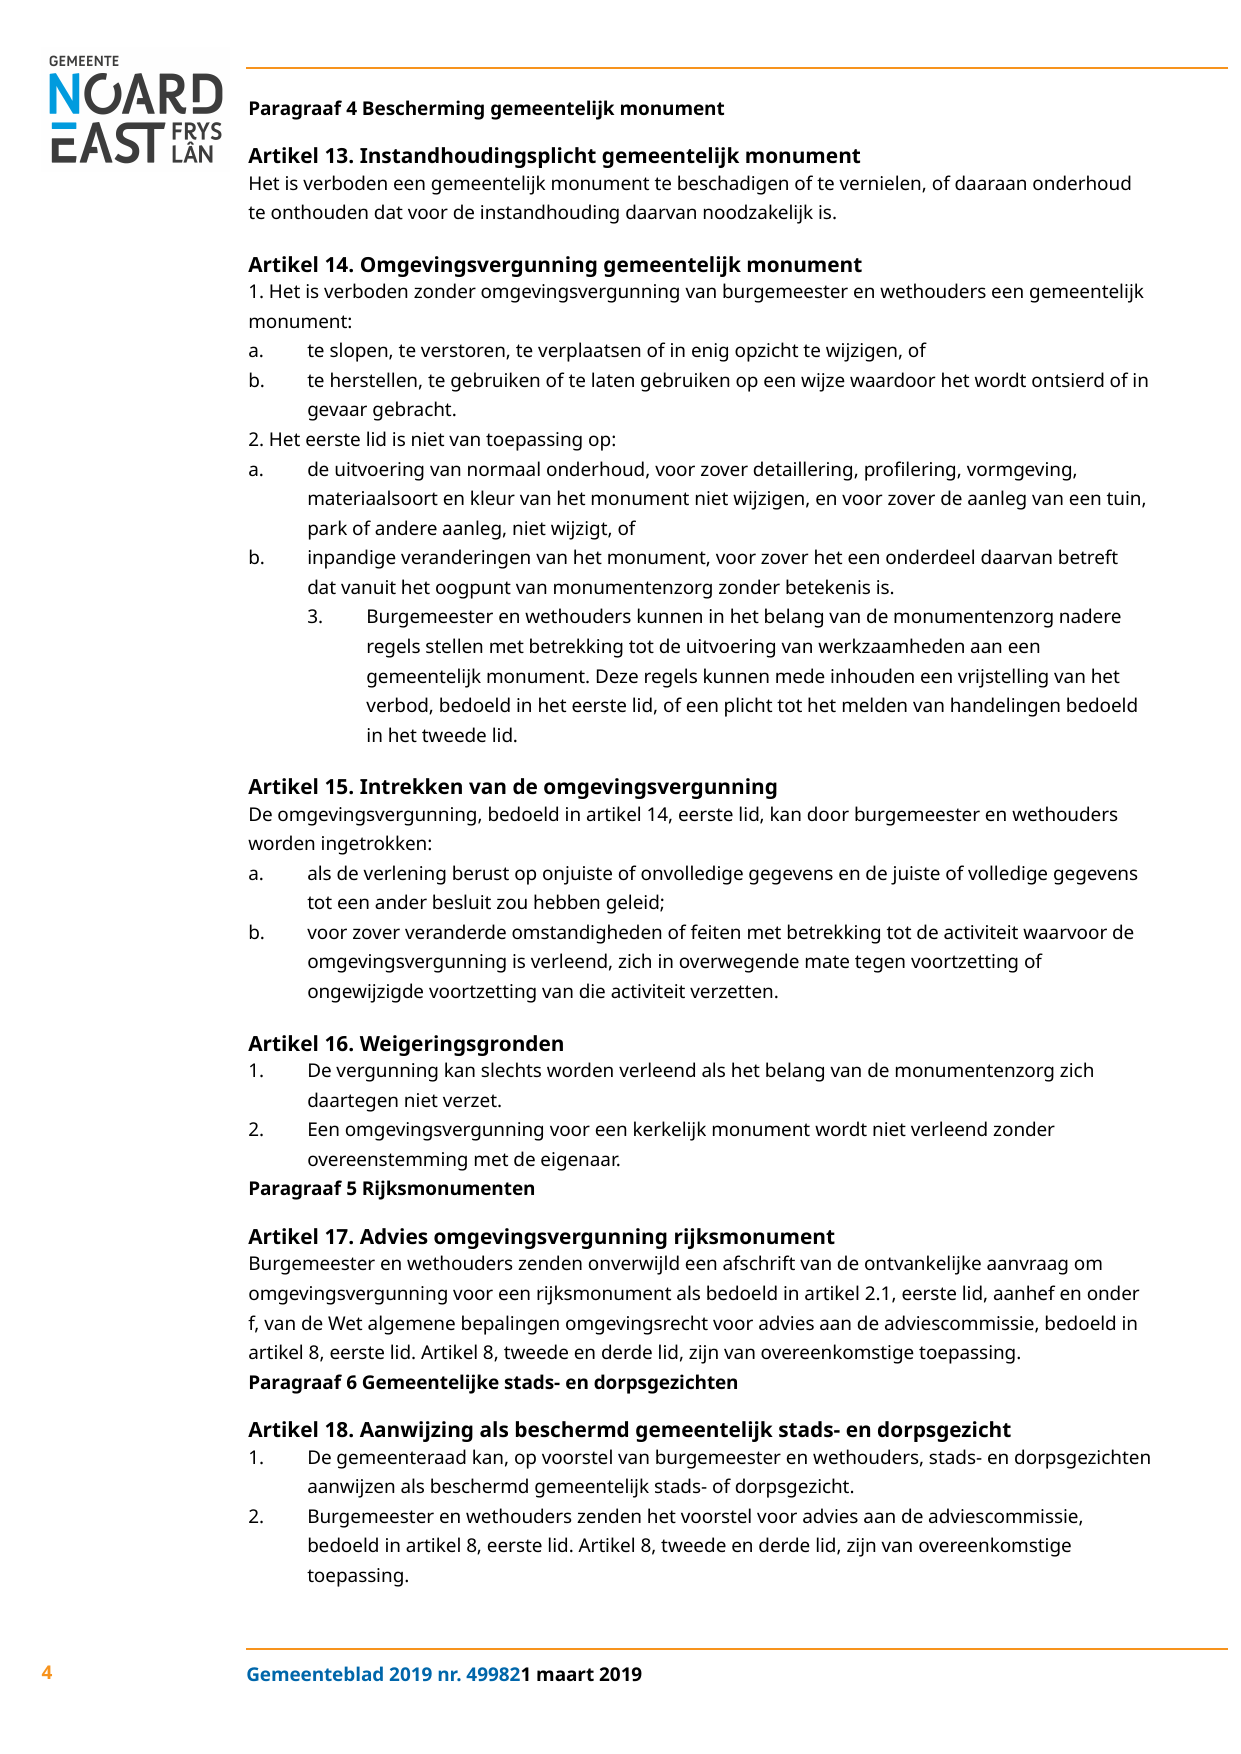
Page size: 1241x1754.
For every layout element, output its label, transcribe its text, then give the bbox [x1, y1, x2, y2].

text Paragraaf 5 Rijksmonumenten [248, 1176, 1152, 1201]
list Burgemeester en wethouders zenden het voorstel voor advies aan de adviescommissie, bedoeld in artikel 8, eerste lid. Artikel 8, tweede en derde lid, zijn van overeenkomstige toepassing. [248, 1503, 1152, 1588]
text 2. Het eerste lid is niet van toepassing op: [248, 426, 1152, 452]
text Paragraaf 4 Bescherming gemeentelijk monument [248, 95, 1152, 121]
text Artikel 13. Instandhoudingsplicht gemeentelijk monument [248, 141, 1152, 170]
text Paragraaf 6 Gemeentelijke stads- en dorpsgezichten [248, 1369, 1152, 1394]
text Artikel 14. Omgevingsvergunning gemeentelijk monument [248, 250, 1152, 278]
list de uitvoering van normaal onderhoud, voor zover detaillering, profilering, vormgeving, materiaalsoort en kleur van het monument niet wijzigen, en voor zover de aanleg van een tuin, park of andere aanleg, niet wijzigt, of [248, 456, 1152, 541]
list De gemeenteraad kan, op voorstel van burgemeester en wethouders, stads- en dorpsgezichten aanwijzen als beschermd gemeentelijk stads- of dorpsgezicht. [248, 1444, 1152, 1499]
text 1. Het is verboden zonder omgevingsvergunning van burgemeester en wethouders een gemeentelijk monument: [248, 278, 1152, 333]
text Het is verboden een gemeentelijk monument te beschadigen of te vernielen, of daaraan onderhoud te onthouden dat voor de instandhouding daarvan noodzakelijk is. [248, 170, 1152, 225]
list Burgemeester en wethouders kunnen in het belang van de monumentenzorg nadere regels stellen met betrekking tot de uitvoering van werkzaamheden aan een gemeentelijk monument. Deze regels kunnen mede inhouden een vrijstelling van het verbod, bedoeld in het eerste lid, of een plicht tot het melden van handelingen bedoeld in het tweede lid. [307, 604, 1152, 748]
text Burgemeester en wethouders zenden onverwijld een afschrift van de ontvankelijke aanvraag om omgevingsvergunning voor een rijksmonument als bedoeld in artikel 2.1, eerste lid, aanhef en onder f, van de Wet algemene bepalingen omgevingsrecht voor advies aan de adviescommissie, bedoeld in artikel 8, eerste lid. Artikel 8, tweede en derde lid, zijn van overeenkomstige toepassing. [248, 1251, 1152, 1365]
text Artikel 15. Intrekken van de omgevingsvergunning [248, 772, 1152, 801]
text Artikel 17. Advies omgevingsvergunning rijksmonument [248, 1222, 1152, 1251]
list te herstellen, te gebruiken of te laten gebruiken op een wijze waardoor het wordt ontsierd of in gevaar gebracht. [248, 367, 1152, 422]
list De vergunning kan slechts worden verleend als het belang van de monumentenzorg zich daartegen niet verzet. [248, 1057, 1152, 1112]
list voor zover veranderde omstandigheden of feiten met betrekking tot de activiteit waarvoor de omgevingsvergunning is verleend, zich in overwegende mate tegen voortzetting of ongewijzigde voortzetting van die activiteit verzetten. [248, 919, 1152, 1004]
list te slopen, te verstoren, te verplaatsen of in enig opzicht te wijzigen, of [248, 337, 1152, 363]
text Artikel 16. Weigeringsgronden [248, 1029, 1152, 1057]
list Een omgevingsvergunning voor een kerkelijk monument wordt niet verleend zonder overeenstemming met de eigenaar. [248, 1116, 1152, 1172]
list inpandige veranderingen van het monument, voor zover het een onderdeel daarvan betreft dat vanuit het oogpunt van monumentenzorg zonder betekenis is. [248, 544, 1152, 600]
text Artikel 18. Aanwijzing als beschermd gemeentelijk stads- en dorpsgezicht [248, 1415, 1152, 1444]
text De omgevingsvergunning, bedoeld in artikel 14, eerste lid, kan door burgemeester en wethouders worden ingetrokken: [248, 801, 1152, 856]
picture [41, 47, 231, 172]
list als de verlening berust op onjuiste of onvolledige gegevens en de juiste of volledige gegevens tot een ander besluit zou hebben geleid; [248, 860, 1152, 915]
